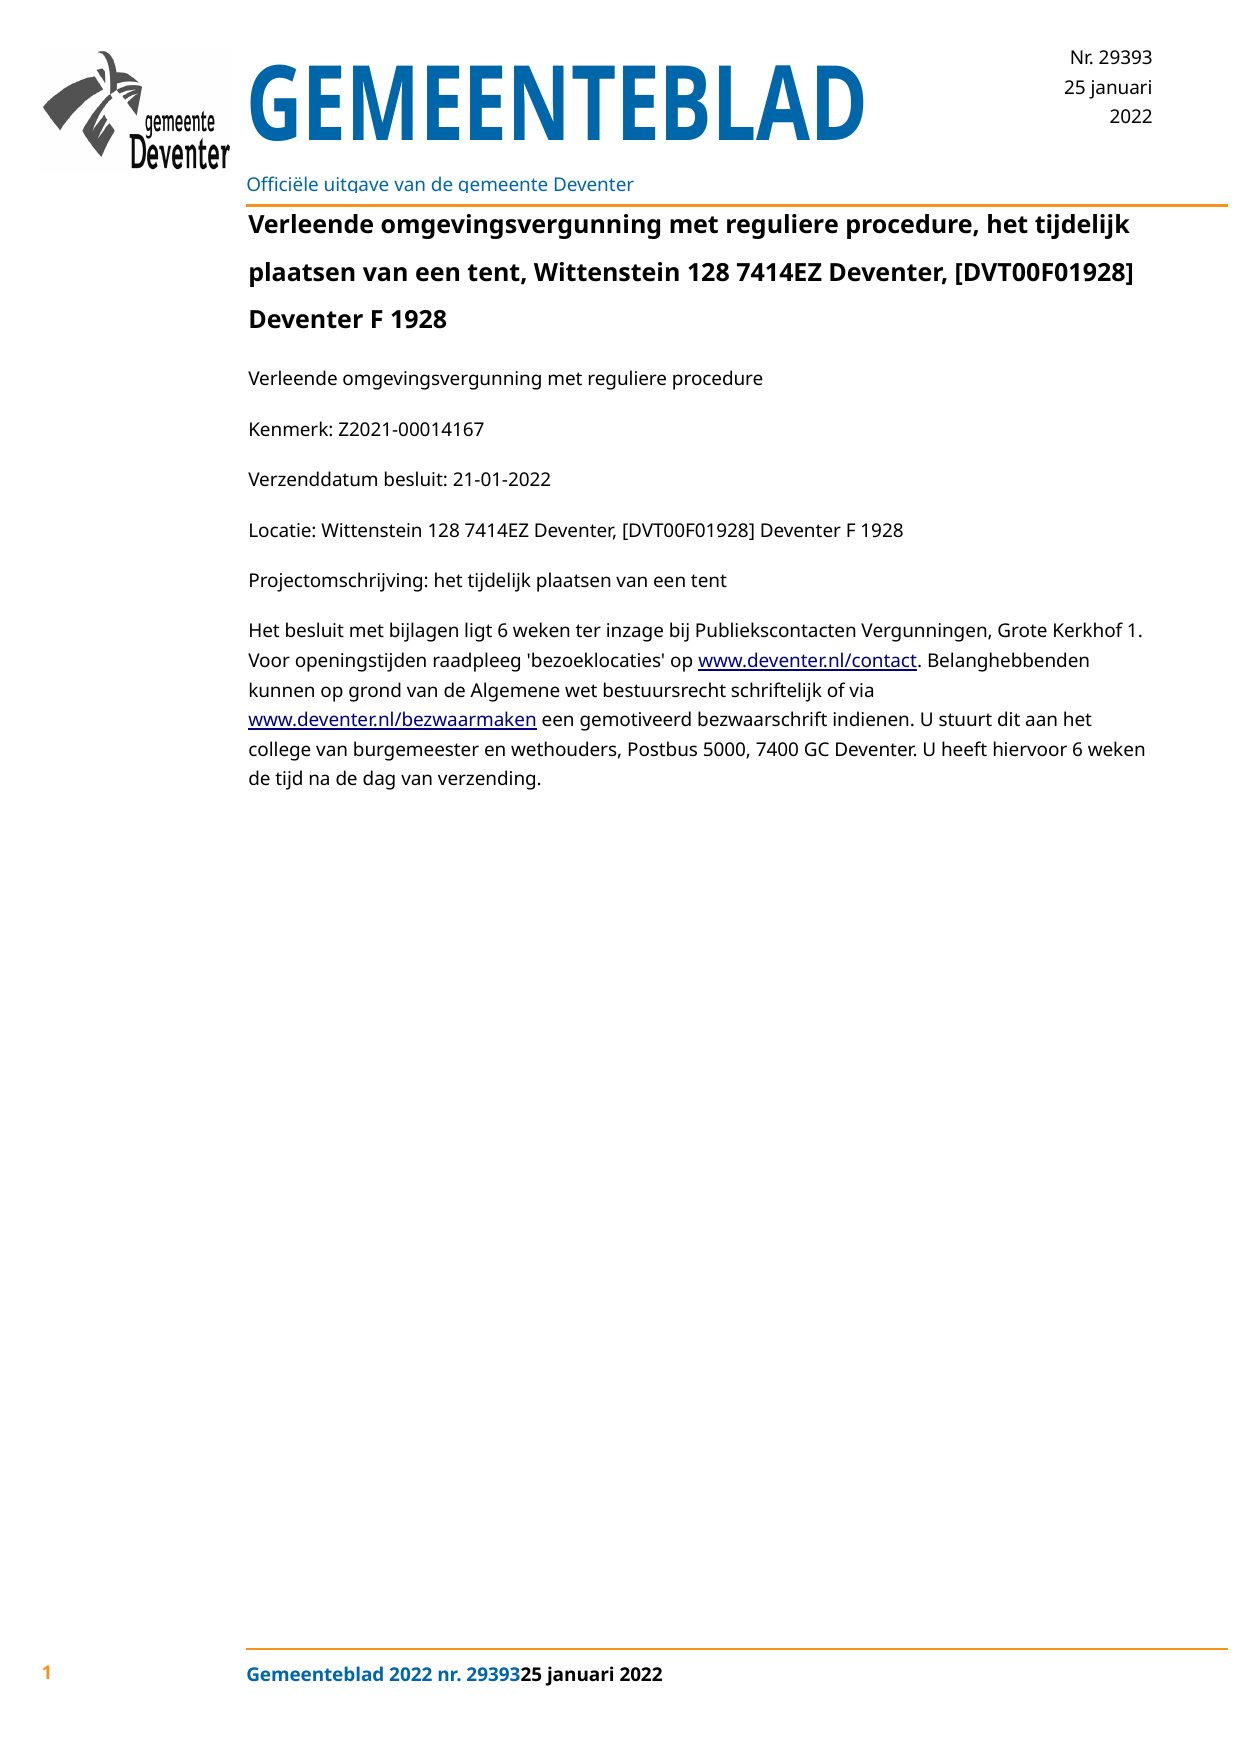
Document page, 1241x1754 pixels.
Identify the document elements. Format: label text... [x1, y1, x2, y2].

text Verleende omgevingsvergunning met reguliere procedure [248, 366, 1152, 391]
text Het besluit met bijlagen ligt 6 weken ter inzage bij Publiekscontacten Vergunningen, Grote Kerkhof 1. Voor openingstijden raadpleeg 'bezoeklocaties' op www.deventer.nl/contact. Belanghebbenden kunnen op grond van de Algemene wet bestuursrecht schriftelijk of via www.deventer.nl/bezwaarmaken een gemotiveerd bezwaarschrift indienen. U stuurt dit aan het college van burgemeester en wethouders, Postbus 5000, 7400 GC Deventer. U heeft hiervoor 6 weken de tijd na de dag van verzending. [248, 618, 1152, 791]
text Locatie: Wittenstein 128 7414EZ Deventer, [DVT00F01928] Deventer F 1928 [248, 517, 1152, 542]
text Kenmerk: Z2021-00014167 [248, 416, 1152, 442]
picture [41, 47, 231, 172]
text Verleende omgevingsvergunning met reguliere procedure, het tijdelijk plaatsen van een tent, Wittenstein 128 7414EZ Deventer, [DVT00F01928] Deventer F 1928 [248, 207, 1152, 336]
text Verzenddatum besluit: 21-01-2022 [248, 466, 1152, 492]
text Projectomschrijving: het tijdelijk plaatsen van een tent [248, 567, 1152, 593]
